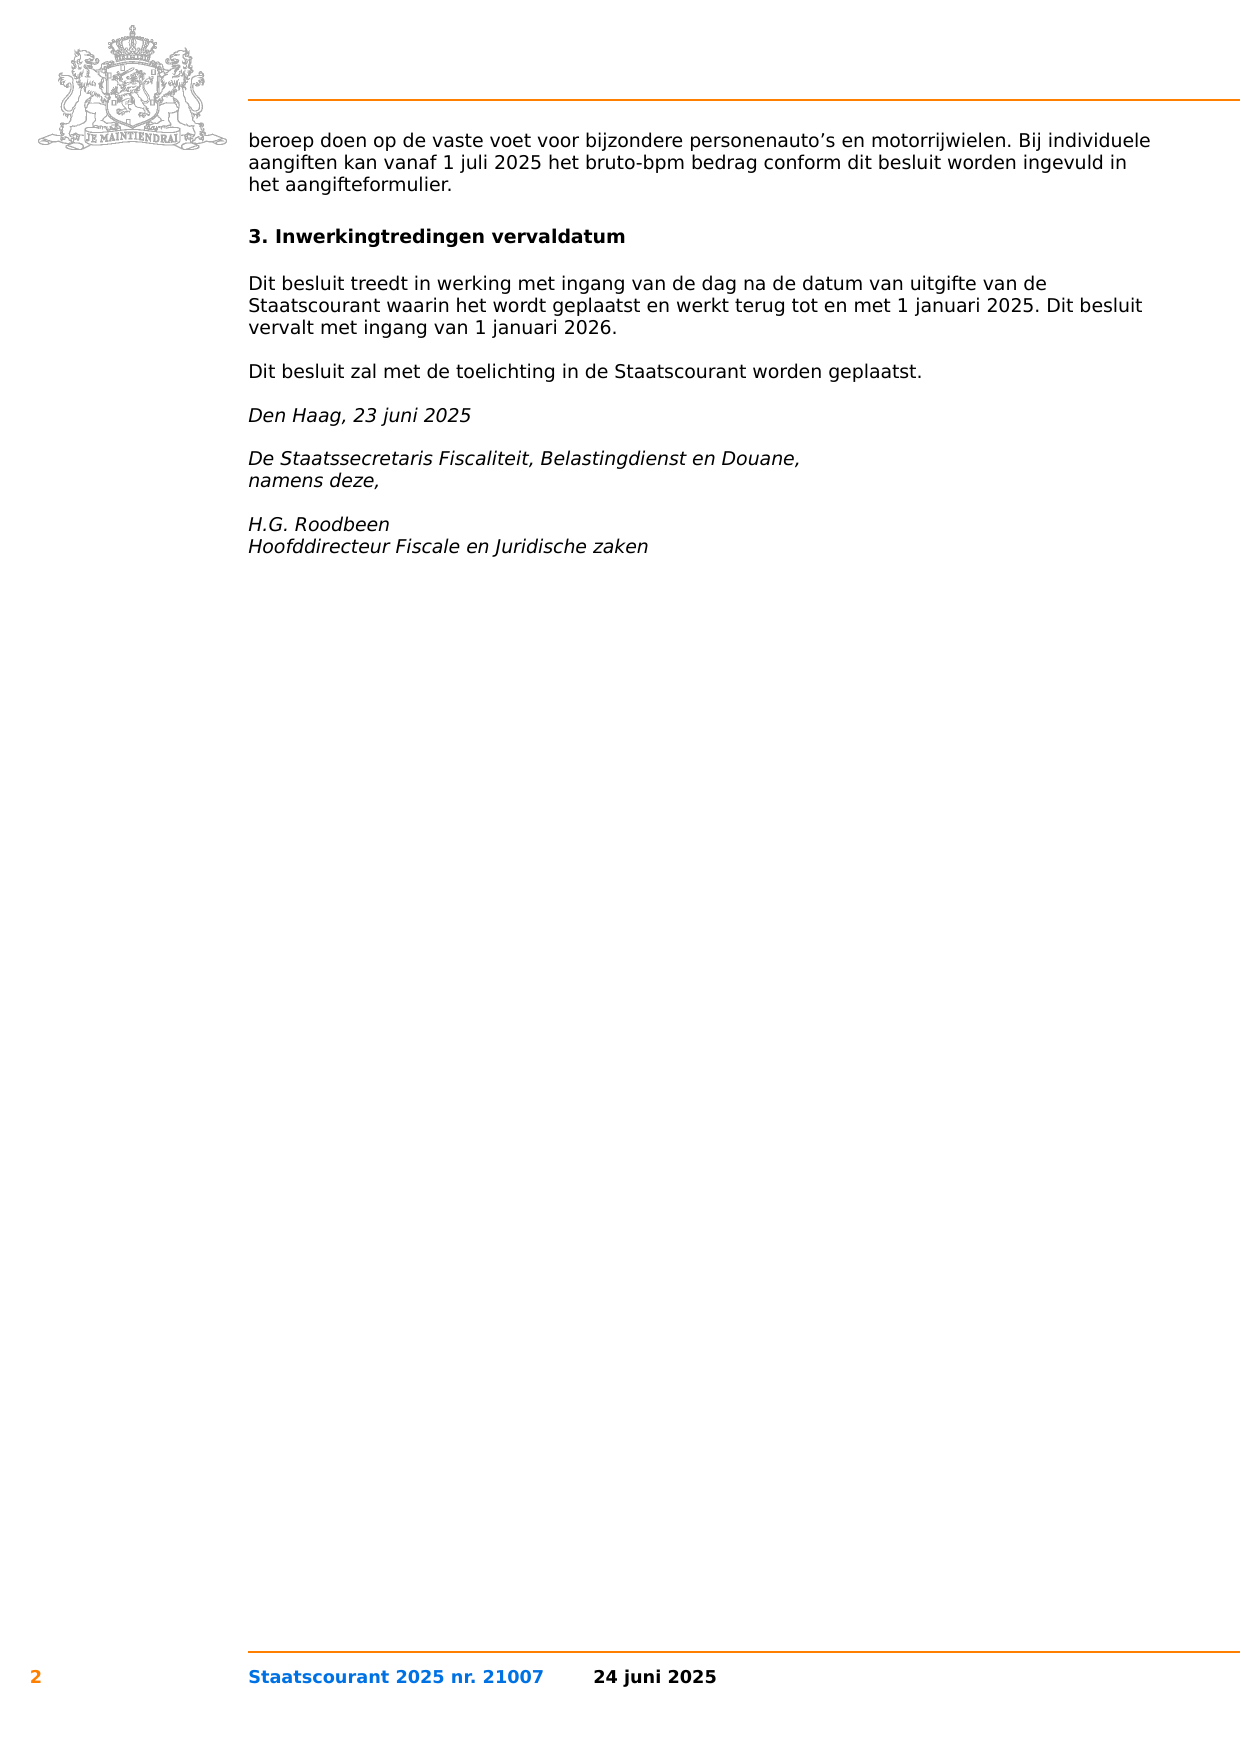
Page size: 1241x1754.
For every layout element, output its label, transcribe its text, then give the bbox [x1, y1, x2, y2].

text Den Haag, 23 juni 2025 [248, 404, 1163, 426]
picture [38, 25, 227, 150]
text Dit besluit zal met de toelichting in de Staatscourant worden geplaatst. [248, 361, 1163, 383]
text De Staatssecretaris Fiscaliteit, Belastingdienst en Douane, namens deze, H.G. Roodbeen Hoofddirecteur Fiscale en Juridische zaken [248, 448, 1163, 558]
text beroep doen op de vaste voet voor bijzondere personenauto’s en motorrijwielen. Bij individuele aangiften kan vanaf 1 juli 2025 het bruto-bpm bedrag conform dit besluit worden ingevuld in het aangifteformulier. [248, 130, 1163, 196]
text Dit besluit treedt in werking met ingang van de dag na de datum van uitgifte van de Staatscourant waarin het wordt geplaatst en werkt terug tot en met 1 januari 2025. Dit besluit vervalt met ingang van 1 januari 2026. [248, 273, 1163, 339]
subtitle 3. Inwerkingtredingen vervaldatum [248, 226, 1163, 248]
